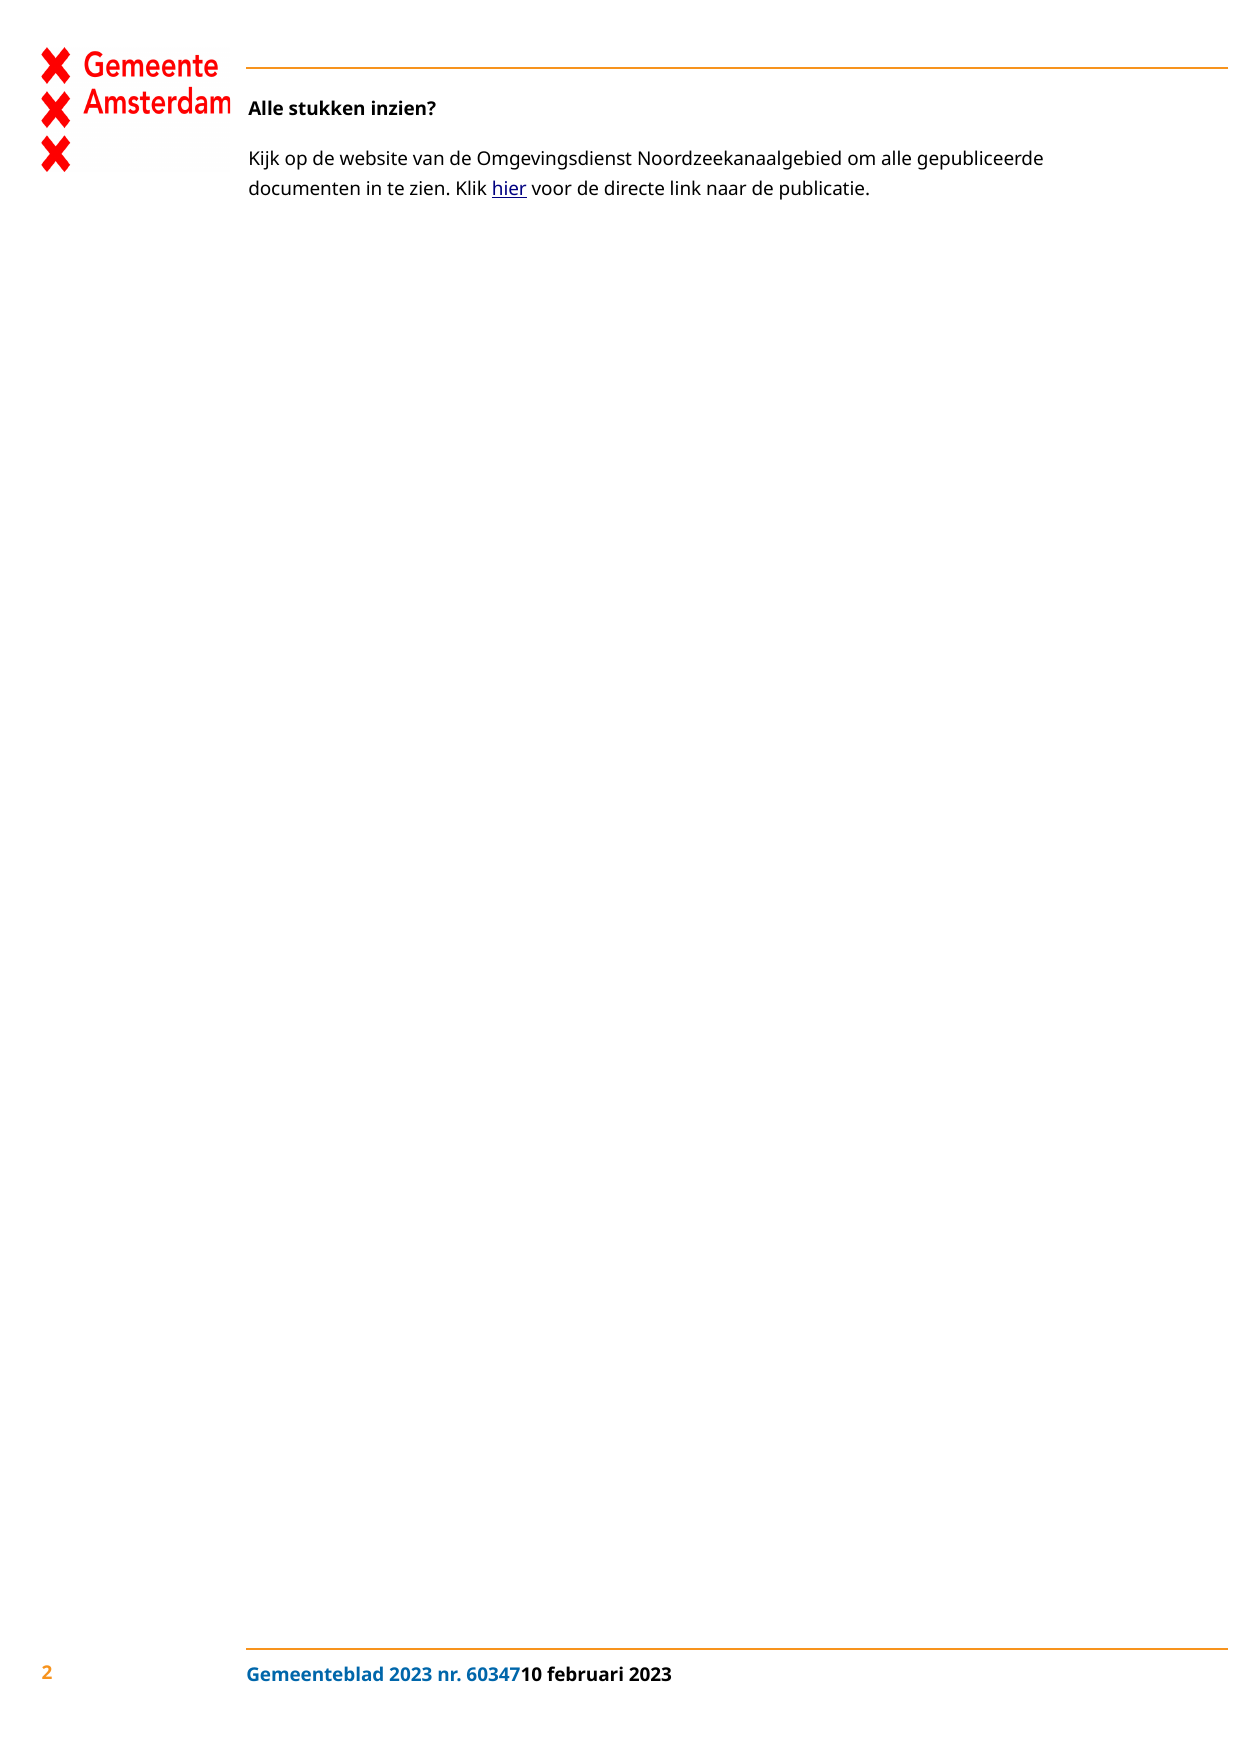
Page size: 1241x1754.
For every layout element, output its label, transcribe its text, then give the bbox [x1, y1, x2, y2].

picture [41, 47, 231, 172]
text Kijk op de website van de Omgevingsdienst Noordzeekanaalgebied om alle gepubliceerde documenten in te zien. Klik hier voor de directe link naar de publicatie. [248, 145, 1152, 201]
text Alle stukken inzien? [248, 95, 1152, 121]
